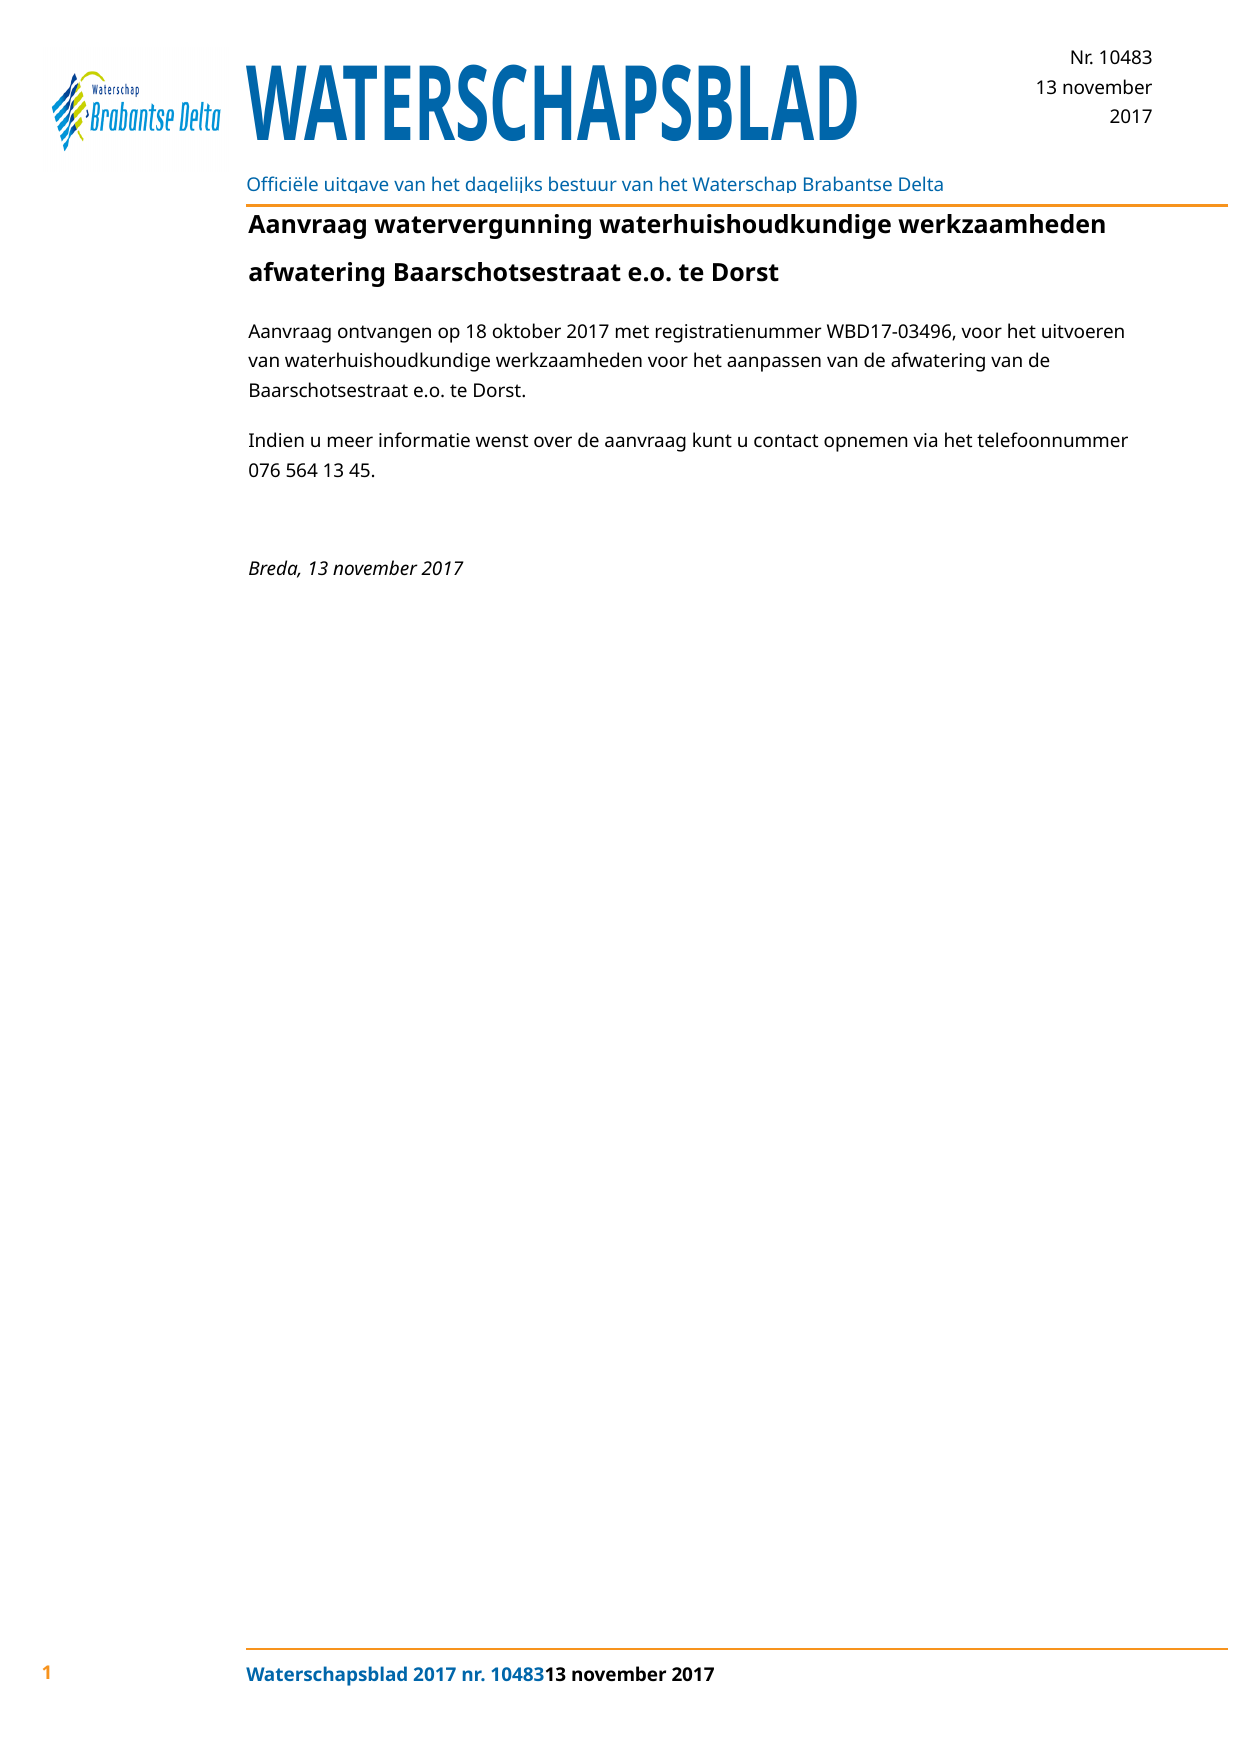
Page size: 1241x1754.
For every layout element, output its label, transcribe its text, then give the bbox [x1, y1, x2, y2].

text Breda, 13 november 2017 [248, 555, 1152, 581]
picture [41, 47, 231, 172]
text Aanvraag ontvangen op 18 oktober 2017 met registratienummer WBD17-03496, voor het uitvoeren van waterhuishoudkundige werkzaamheden voor het aanpassen van de afwatering van de Baarschotsestraat e.o. te Dorst. [248, 318, 1152, 403]
text Indien u meer informatie wenst over de aanvraag kunt u contact opnemen via het telefoonnummer 076 564 13 45. [248, 427, 1152, 483]
text Aanvraag watervergunning waterhuishoudkundige werkzaamheden afwatering Baarschotsestraat e.o. te Dorst [248, 207, 1152, 288]
